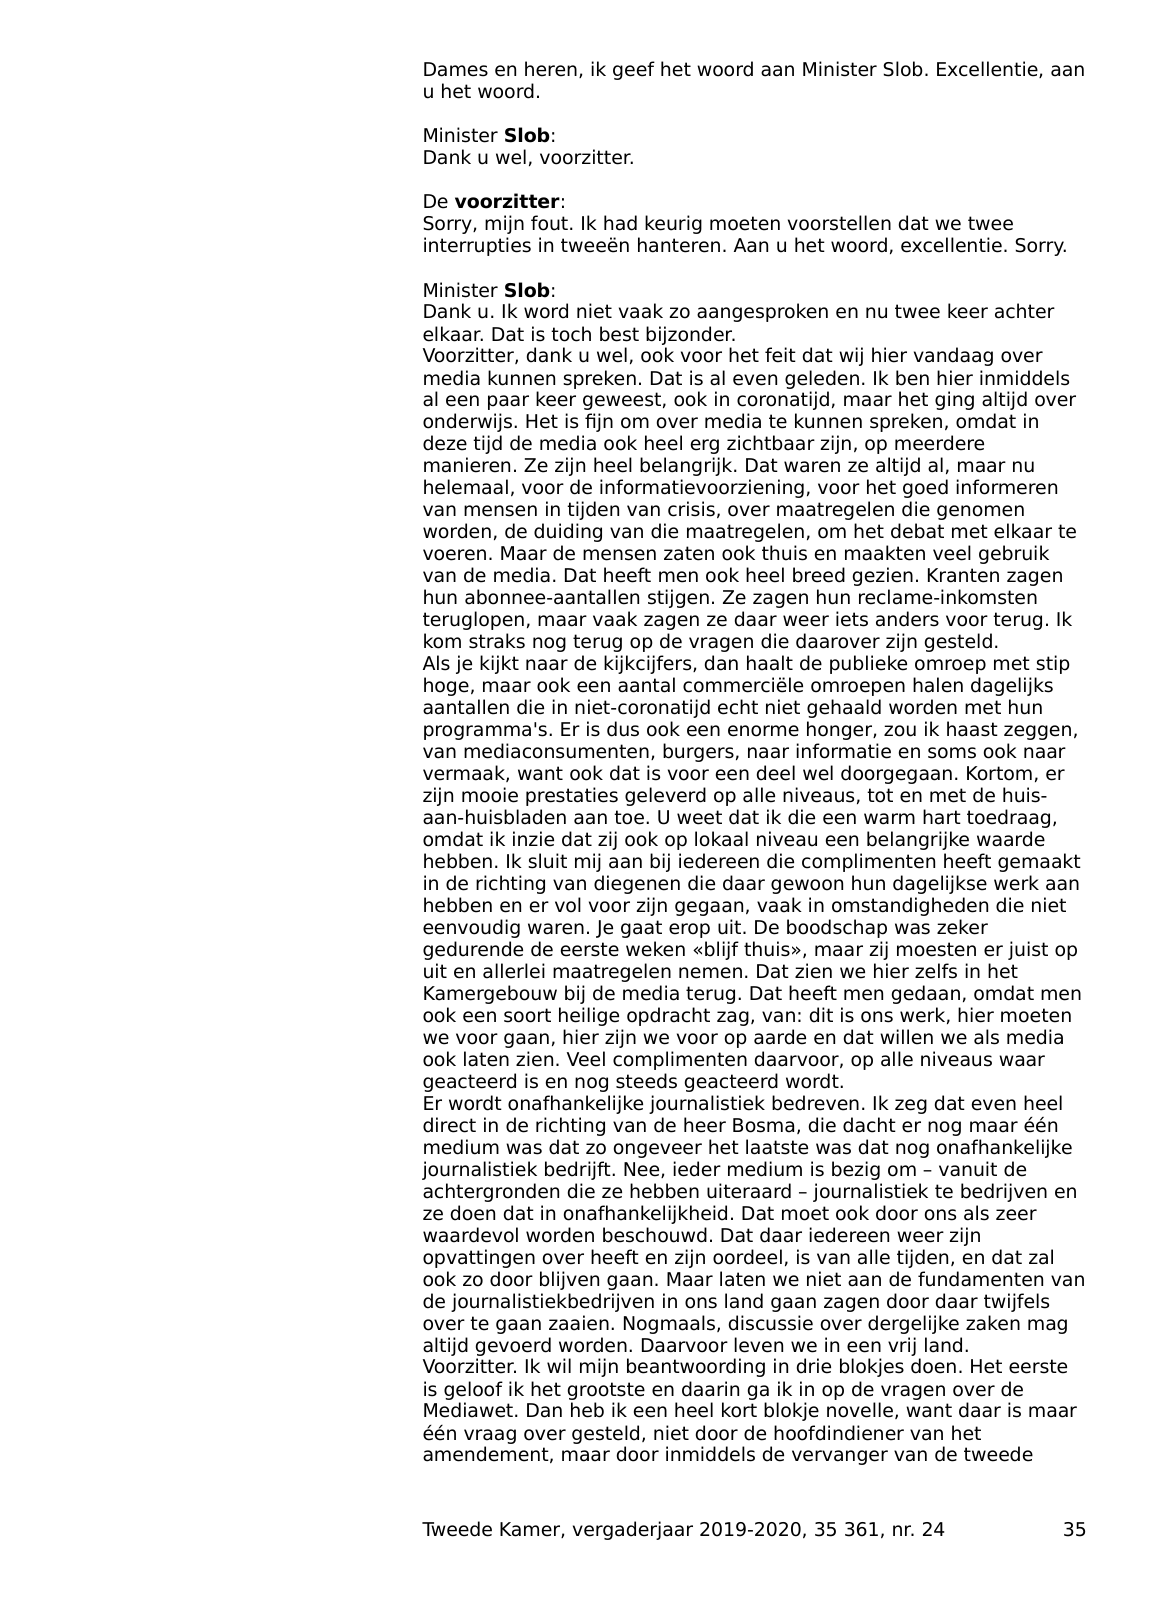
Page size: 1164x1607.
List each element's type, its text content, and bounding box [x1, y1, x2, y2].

text Minister Slob: [422, 279, 1087, 301]
text Sorry, mijn fout. Ik had keurig moeten voorstellen dat we twee interrupties in tweeën hanteren. Aan u het woord, excellentie. Sorry. [422, 213, 1087, 257]
text Als je kijkt naar de kijkcijfers, dan haalt de publieke omroep met stip hoge, maar ook een aantal commerciële omroepen halen dagelijks aantallen die in niet-coronatijd echt niet gehaald worden met hun programma's. Er is dus ook een enorme honger, zou ik haast zeggen, van mediaconsumenten, burgers, naar informatie en soms ook naar vermaak, want ook dat is voor een deel wel doorgegaan. Kortom, er zijn mooie prestaties geleverd op alle niveaus, tot en met de huis-aan-huisbladen aan toe. U weet dat ik die een warm hart toedraag, omdat ik inzie dat zij ook op lokaal niveau een belangrijke waarde hebben. Ik sluit mij aan bij iedereen die complimenten heeft gemaakt in de richting van diegenen die daar gewoon hun dagelijkse werk aan hebben en er vol voor zijn gegaan, vaak in omstandigheden die niet eenvoudig waren. Je gaat erop uit. De boodschap was zeker gedurende de eerste weken «blijf thuis», maar zij moesten er juist op uit en allerlei maatregelen nemen. Dat zien we hier zelfs in het Kamergebouw bij de media terug. Dat heeft men gedaan, omdat men ook een soort heilige opdracht zag, van: dit is ons werk, hier moeten we voor gaan, hier zijn we voor op aarde en dat willen we als media ook laten zien. Veel complimenten daarvoor, op alle niveaus waar geacteerd is en nog steeds geacteerd wordt. [422, 653, 1087, 1093]
text Dank u. Ik word niet vaak zo aangesproken en nu twee keer achter elkaar. Dat is toch best bijzonder. [422, 301, 1087, 345]
text De voorzitter: [422, 191, 1087, 213]
text Dank u wel, voorzitter. [422, 147, 1087, 169]
text Er wordt onafhankelijke journalistiek bedreven. Ik zeg dat even heel direct in de richting van de heer Bosma, die dacht er nog maar één medium was dat zo ongeveer het laatste was dat nog onafhankelijke journalistiek bedrijft. Nee, ieder medium is bezig om – vanuit de achtergronden die ze hebben uiteraard – journalistiek te bedrijven en ze doen dat in onafhankelijkheid. Dat moet ook door ons als zeer waardevol worden beschouwd. Dat daar iedereen weer zijn opvattingen over heeft en zijn oordeel, is van alle tijden, en dat zal ook zo door blijven gaan. Maar laten we niet aan de fundamenten van de journalistiekbedrijven in ons land gaan zagen door daar twijfels over te gaan zaaien. Nogmaals, discussie over dergelijke zaken mag altijd gevoerd worden. Daarvoor leven we in een vrij land. [422, 1093, 1087, 1356]
text Voorzitter. Ik wil mijn beantwoording in drie blokjes doen. Het eerste is geloof ik het grootste en daarin ga ik in op de vragen over de Mediawet. Dan heb ik een heel kort blokje novelle, want daar is maar één vraag over gesteld, niet door de hoofdindiener van het amendement, maar door inmiddels de vervanger van de tweede [422, 1356, 1087, 1466]
text Minister Slob: [422, 125, 1087, 147]
text Voorzitter, dank u wel, ook voor het feit dat wij hier vandaag over media kunnen spreken. Dat is al even geleden. Ik ben hier inmiddels al een paar keer geweest, ook in coronatijd, maar het ging altijd over onderwijs. Het is fijn om over media te kunnen spreken, omdat in deze tijd de media ook heel erg zichtbaar zijn, op meerdere manieren. Ze zijn heel belangrijk. Dat waren ze altijd al, maar nu helemaal, voor de informatievoorziening, voor het goed informeren van mensen in tijden van crisis, over maatregelen die genomen worden, de duiding van die maatregelen, om het debat met elkaar te voeren. Maar de mensen zaten ook thuis en maakten veel gebruik van de media. Dat heeft men ook heel breed gezien. Kranten zagen hun abonnee-aantallen stijgen. Ze zagen hun reclame-inkomsten teruglopen, maar vaak zagen ze daar weer iets anders voor terug. Ik kom straks nog terug op de vragen die daarover zijn gesteld. [422, 345, 1087, 653]
text Dames en heren, ik geef het woord aan Minister Slob. Excellentie, aan u het woord. [422, 59, 1087, 103]
